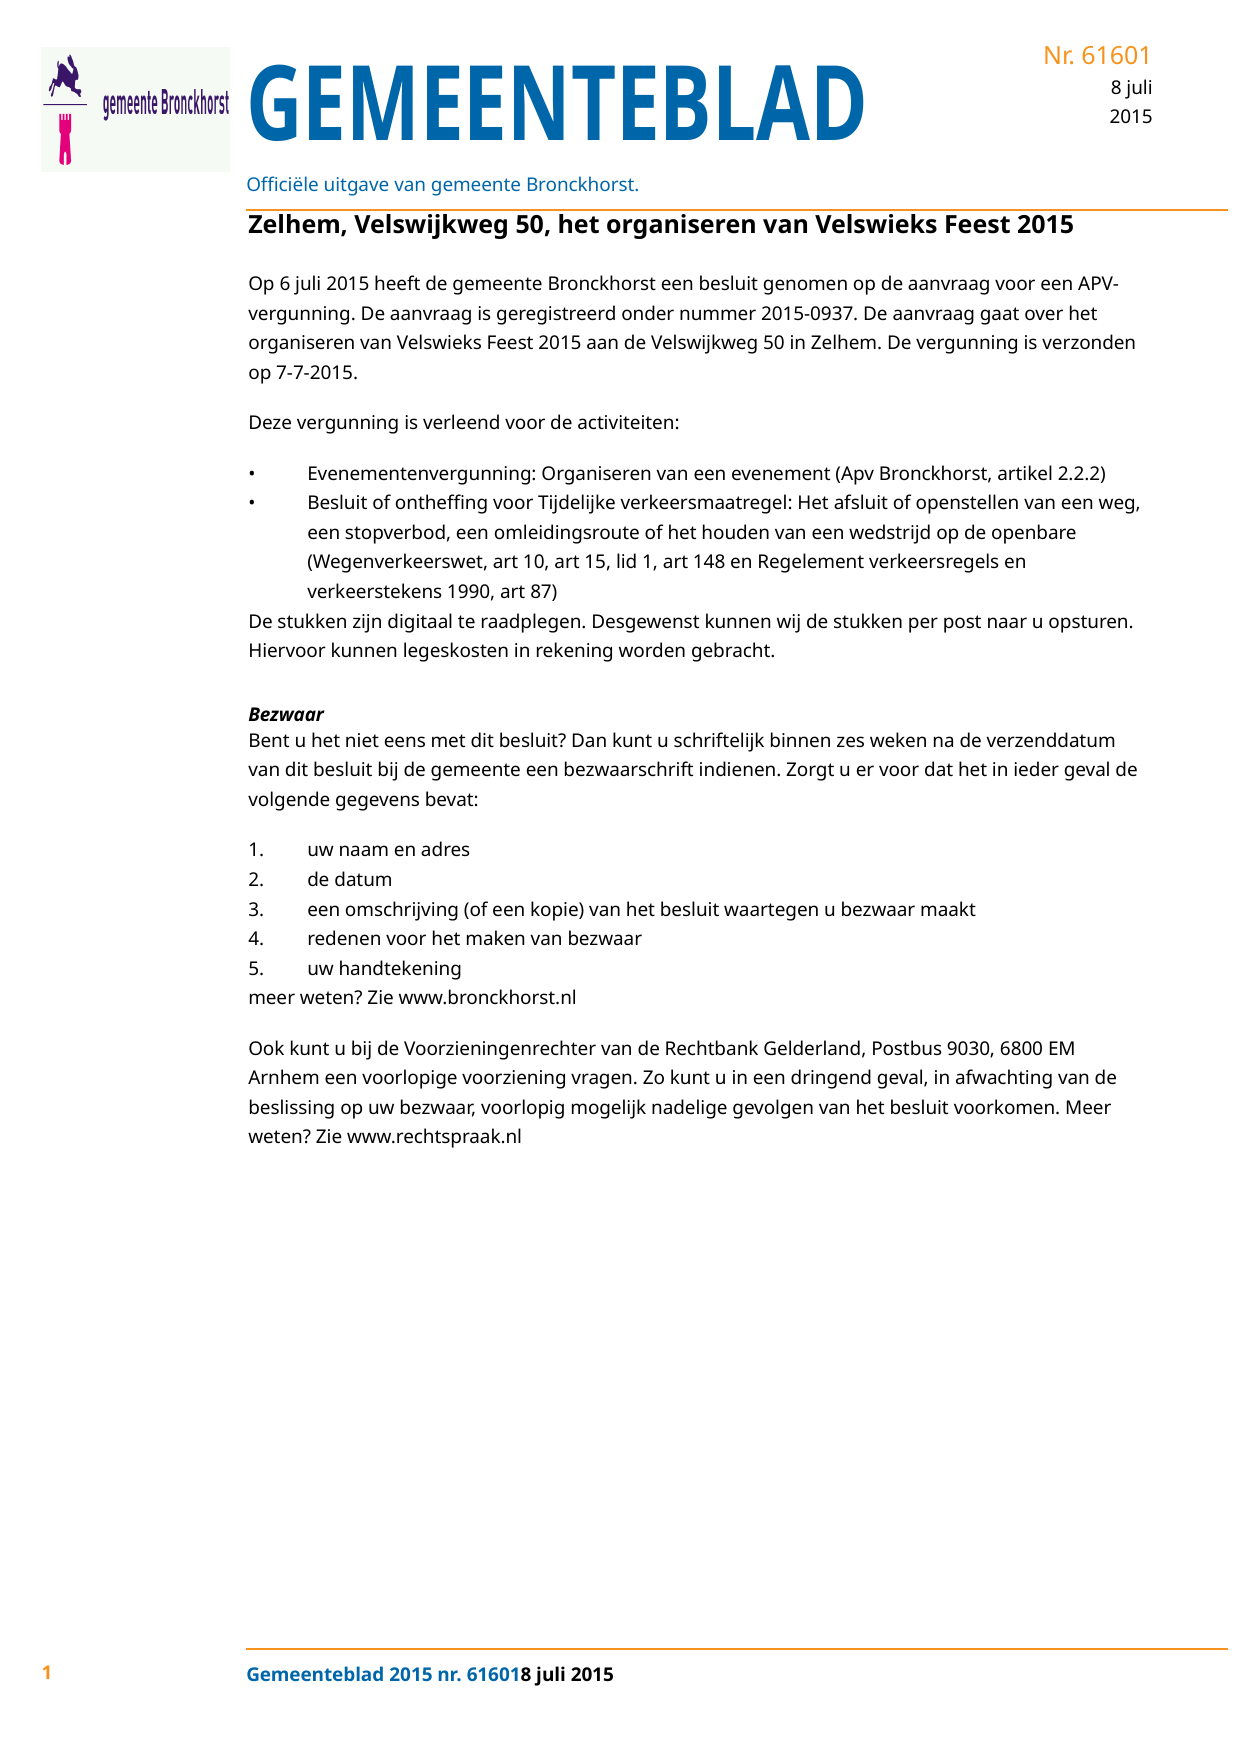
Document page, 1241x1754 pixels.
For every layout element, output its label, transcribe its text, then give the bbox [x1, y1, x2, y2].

text De stukken zijn digitaal te raadplegen. Desgewenst kunnen wij de stukken per post naar u opsturen. Hiervoor kunnen legeskosten in rekening worden gebracht. [248, 608, 1152, 663]
text Zelhem, Velswijkweg 50, het organiseren van Velswieks Feest 2015 [248, 211, 1152, 241]
list een omschrijving (of een kopie) van het besluit waartegen u bezwaar maakt [248, 896, 1152, 922]
text Bezwaar [248, 701, 1152, 727]
list Evenementenvergunning: Organiseren van een evenement (Apv Bronckhorst, artikel 2.2.2) [248, 460, 1152, 486]
text Deze vergunning is verleend voor de activiteiten: [248, 409, 1152, 435]
picture [41, 47, 231, 172]
text Ook kunt u bij de Voorzieningenrechter van de Rechtbank Gelderland, Postbus 9030, 6800 EM Arnhem een voorlopige voorziening vragen. Zo kunt u in een dringend geval, in afwachting van de beslissing op uw bezwaar, voorlopig mogelijk nadelige gevolgen van het besluit voorkomen. Meer weten? Zie www.rechtspraak.nl [248, 1035, 1152, 1149]
text Op 6 juli 2015 heeft de gemeente Bronckhorst een besluit genomen op de aanvraag voor een APV-vergunning. De aanvraag is geregistreerd onder nummer 2015-0937. De aanvraag gaat over het organiseren van Velswieks Feest 2015 aan de Velswijkweg 50 in Zelhem. De vergunning is verzonden op 7-7-2015. [248, 270, 1152, 385]
list redenen voor het maken van bezwaar [248, 925, 1152, 951]
list Besluit of ontheffing voor Tijdelijke verkeersmaatregel: Het afsluit of openstellen van een weg, een stopverbod, een omleidingsroute of het houden van een wedstrijd op de openbare (Wegenverkeerswet, art 10, art 15, lid 1, art 148 en Regelement verkeersregels en verkeerstekens 1990, art 87) [248, 489, 1152, 604]
text meer weten? Zie www.bronckhorst.nl [248, 984, 1152, 1010]
list uw handtekening [248, 955, 1152, 981]
list de datum [248, 866, 1152, 892]
text Bent u het niet eens met dit besluit? Dan kunt u schriftelijk binnen zes weken na de verzenddatum van dit besluit bij de gemeente een bezwaarschrift indienen. Zorgt u er voor dat het in ieder geval de volgende gegevens bevat: [248, 727, 1152, 812]
list uw naam en adres [248, 837, 1152, 862]
